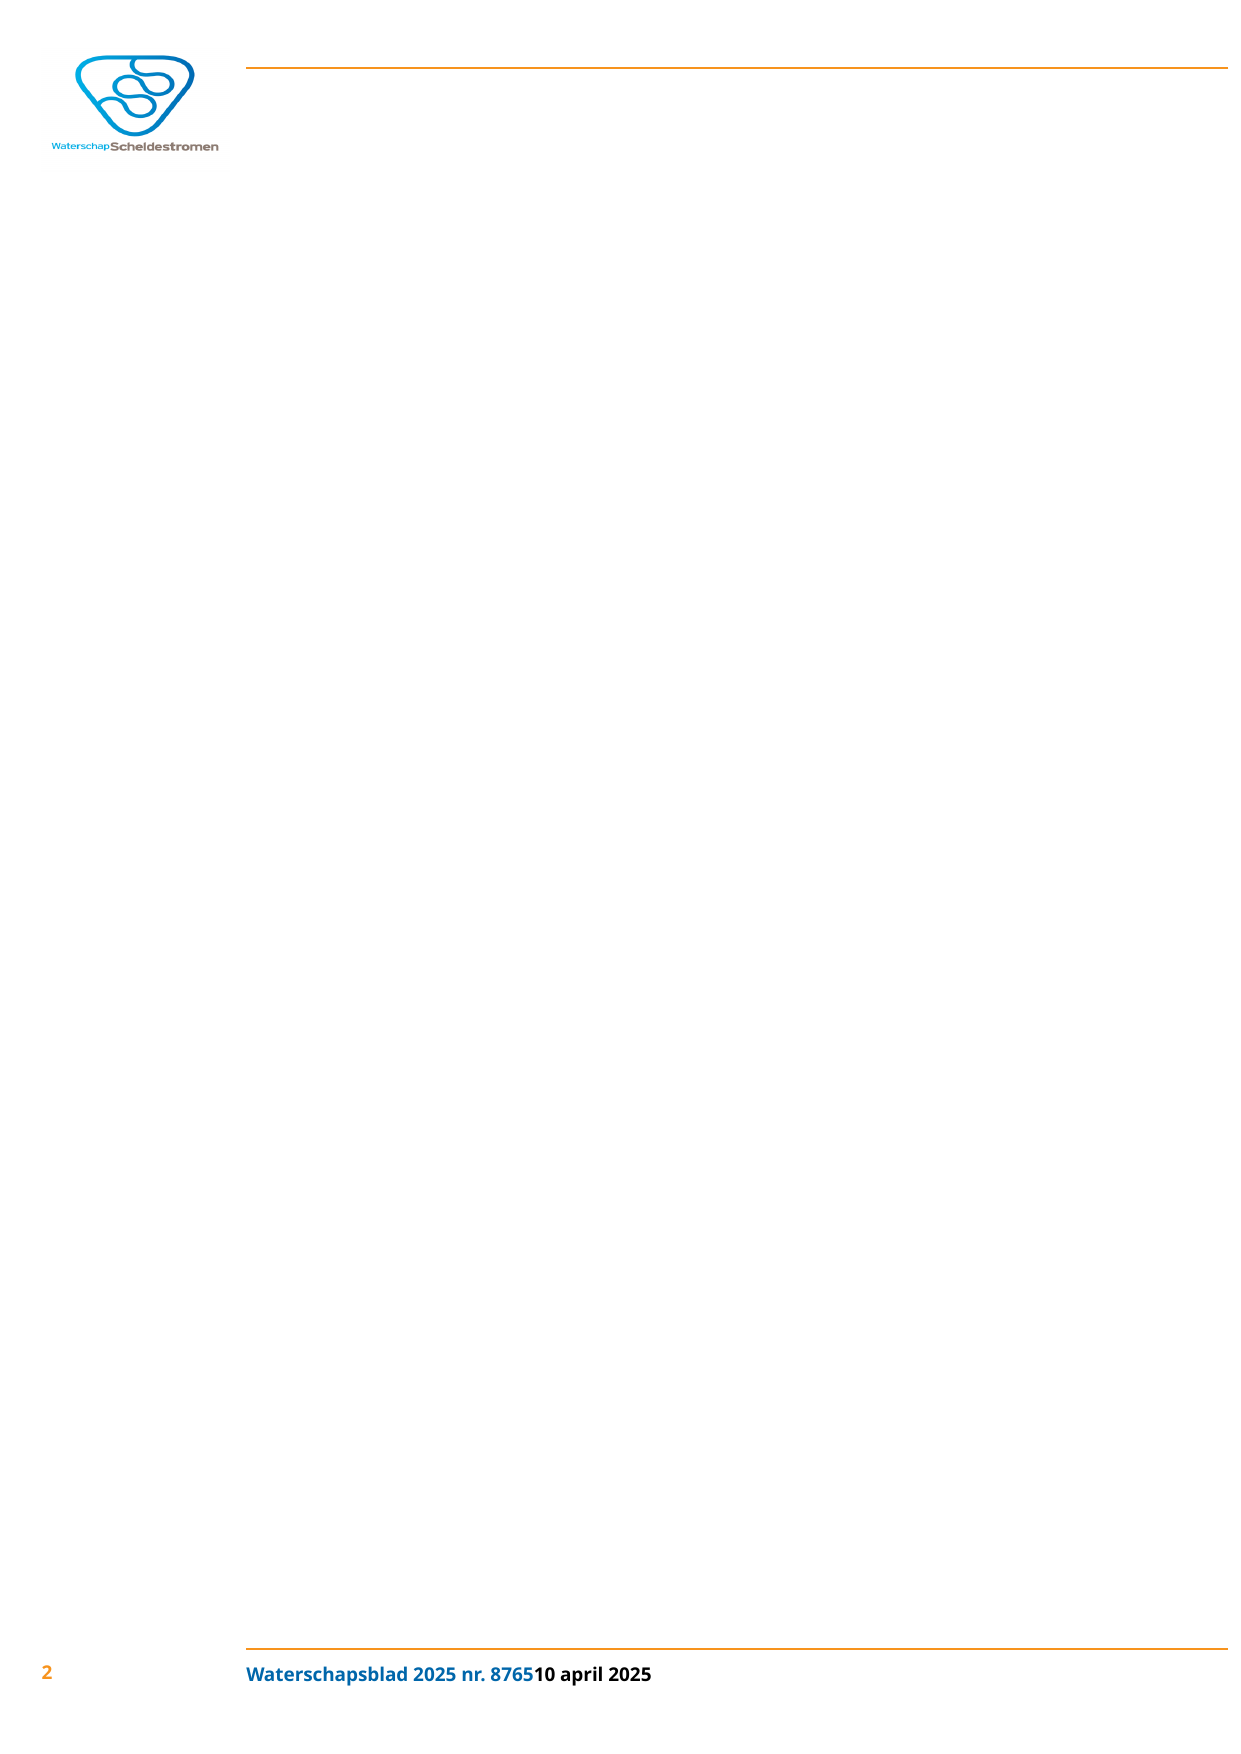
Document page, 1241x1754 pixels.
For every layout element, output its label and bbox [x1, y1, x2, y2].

picture [41, 47, 231, 172]
